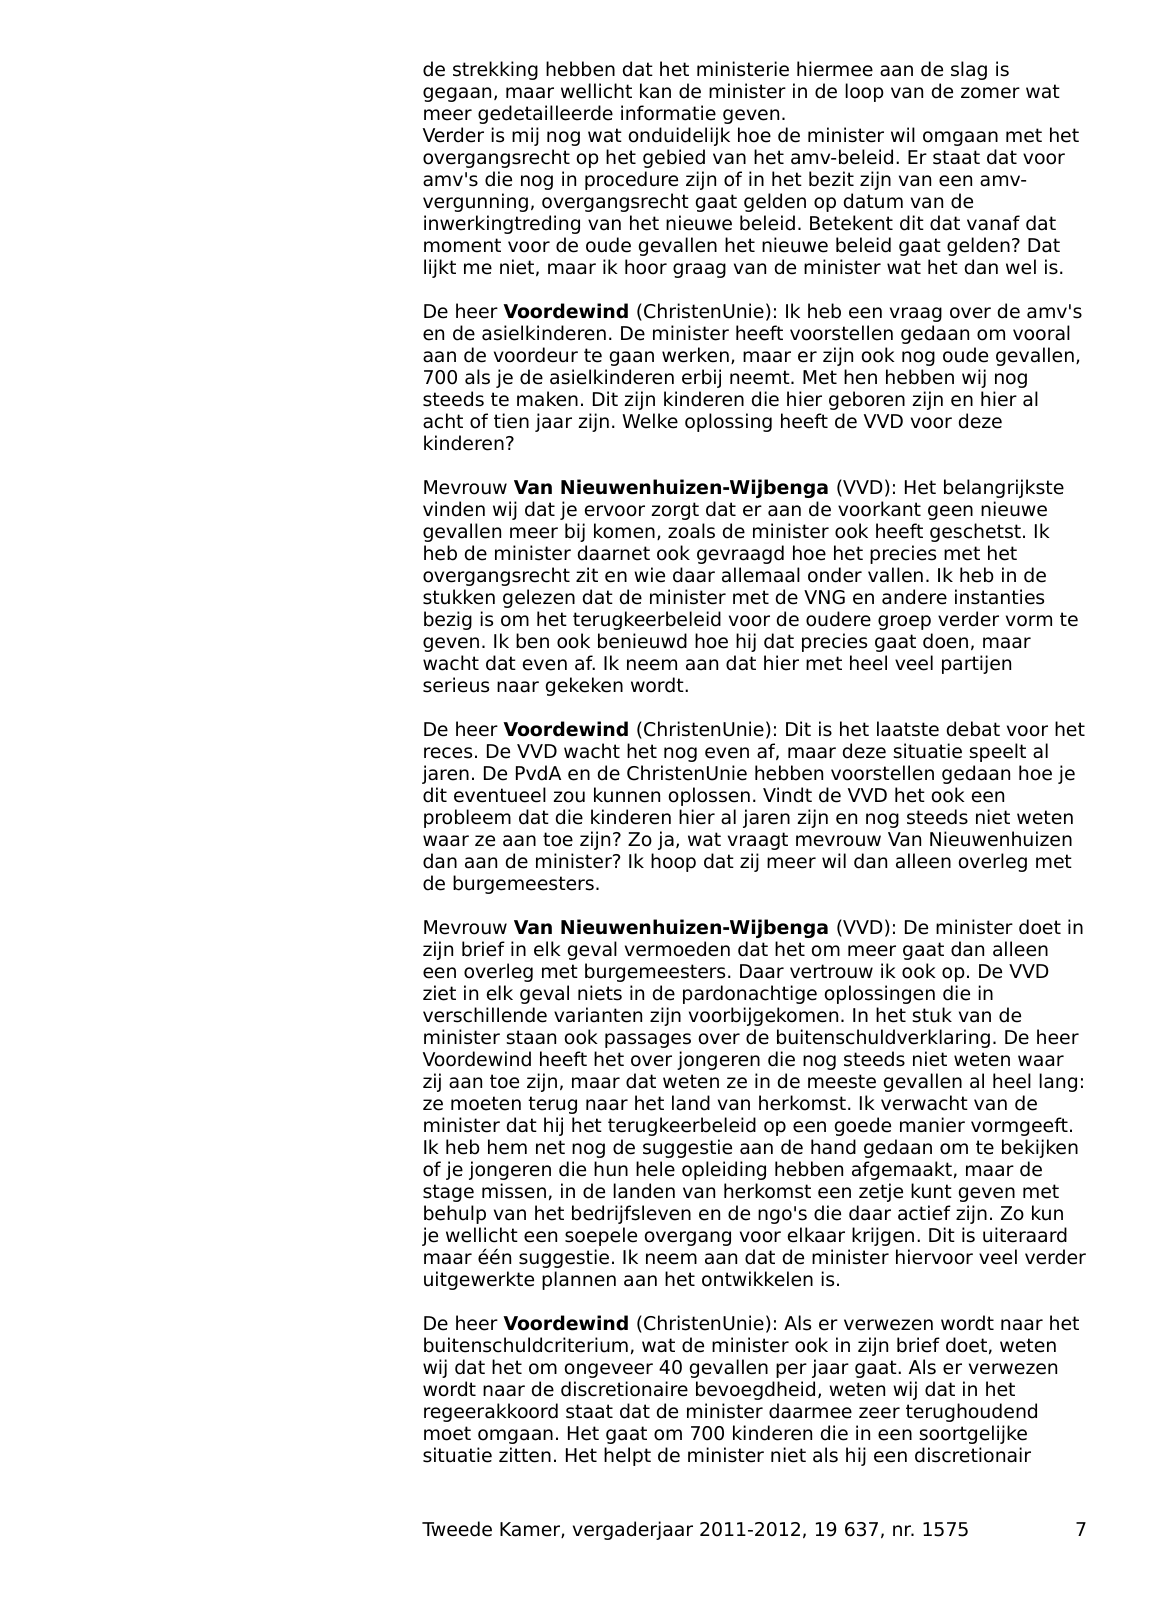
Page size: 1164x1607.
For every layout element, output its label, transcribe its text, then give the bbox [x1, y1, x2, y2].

text De heer Voordewind (ChristenUnie): Als er verwezen wordt naar het buitenschuldcriterium, wat de minister ook in zijn brief doet, weten wij dat het om ongeveer 40 gevallen per jaar gaat. Als er verwezen wordt naar de discretionaire bevoegdheid, weten wij dat in het regeerakkoord staat dat de minister daarmee zeer terughoudend moet omgaan. Het gaat om 700 kinderen die in een soortgelijke situatie zitten. Het helpt de minister niet als hij een discretionair [422, 1313, 1087, 1467]
text Verder is mij nog wat onduidelijk hoe de minister wil omgaan met het overgangsrecht op het gebied van het amv-beleid. Er staat dat voor amv's die nog in procedure zijn of in het bezit zijn van een amv-vergunning, overgangsrecht gaat gelden op datum van de inwerkingtreding van het nieuwe beleid. Betekent dit dat vanaf dat moment voor de oude gevallen het nieuwe beleid gaat gelden? Dat lijkt me niet, maar ik hoor graag van de minister wat het dan wel is. [422, 125, 1087, 279]
text Mevrouw Van Nieuwenhuizen-Wijbenga (VVD): De minister doet in zijn brief in elk geval vermoeden dat het om meer gaat dan alleen een overleg met burgemeesters. Daar vertrouw ik ook op. De VVD ziet in elk geval niets in de pardonachtige oplossingen die in verschillende varianten zijn voorbijgekomen. In het stuk van de minister staan ook passages over de buitenschuldverklaring. De heer Voordewind heeft het over jongeren die nog steeds niet weten waar zij aan toe zijn, maar dat weten ze in de meeste gevallen al heel lang: ze moeten terug naar het land van herkomst. Ik verwacht van de minister dat hij het terugkeerbeleid op een goede manier vormgeeft. Ik heb hem net nog de suggestie aan de hand gedaan om te bekijken of je jongeren die hun hele opleiding hebben afgemaakt, maar de stage missen, in de landen van herkomst een zetje kunt geven met behulp van het bedrijfsleven en de ngo's die daar actief zijn. Zo kun je wellicht een soepele overgang voor elkaar krijgen. Dit is uiteraard maar één suggestie. Ik neem aan dat de minister hiervoor veel verder uitgewerkte plannen aan het ontwikkelen is. [422, 917, 1087, 1291]
text De heer Voordewind (ChristenUnie): Ik heb een vraag over de amv's en de asielkinderen. De minister heeft voorstellen gedaan om vooral aan de voordeur te gaan werken, maar er zijn ook nog oude gevallen, 700 als je de asielkinderen erbij neemt. Met hen hebben wij nog steeds te maken. Dit zijn kinderen die hier geboren zijn en hier al acht of tien jaar zijn. Welke oplossing heeft de VVD voor deze kinderen? [422, 301, 1087, 455]
text Mevrouw Van Nieuwenhuizen-Wijbenga (VVD): Het belangrijkste vinden wij dat je ervoor zorgt dat er aan de voorkant geen nieuwe gevallen meer bij komen, zoals de minister ook heeft geschetst. Ik heb de minister daarnet ook gevraagd hoe het precies met het overgangsrecht zit en wie daar allemaal onder vallen. Ik heb in de stukken gelezen dat de minister met de VNG en andere instanties bezig is om het terugkeerbeleid voor de oudere groep verder vorm te geven. Ik ben ook benieuwd hoe hij dat precies gaat doen, maar wacht dat even af. Ik neem aan dat hier met heel veel partijen serieus naar gekeken wordt. [422, 477, 1087, 697]
text De heer Voordewind (ChristenUnie): Dit is het laatste debat voor het reces. De VVD wacht het nog even af, maar deze situatie speelt al jaren. De PvdA en de ChristenUnie hebben voorstellen gedaan hoe je dit eventueel zou kunnen oplossen. Vindt de VVD het ook een probleem dat die kinderen hier al jaren zijn en nog steeds niet weten waar ze aan toe zijn? Zo ja, wat vraagt mevrouw Van Nieuwenhuizen dan aan de minister? Ik hoop dat zij meer wil dan alleen overleg met de burgemeesters. [422, 719, 1087, 895]
text de strekking hebben dat het ministerie hiermee aan de slag is gegaan, maar wellicht kan de minister in de loop van de zomer wat meer gedetailleerde informatie geven. [422, 59, 1087, 125]
